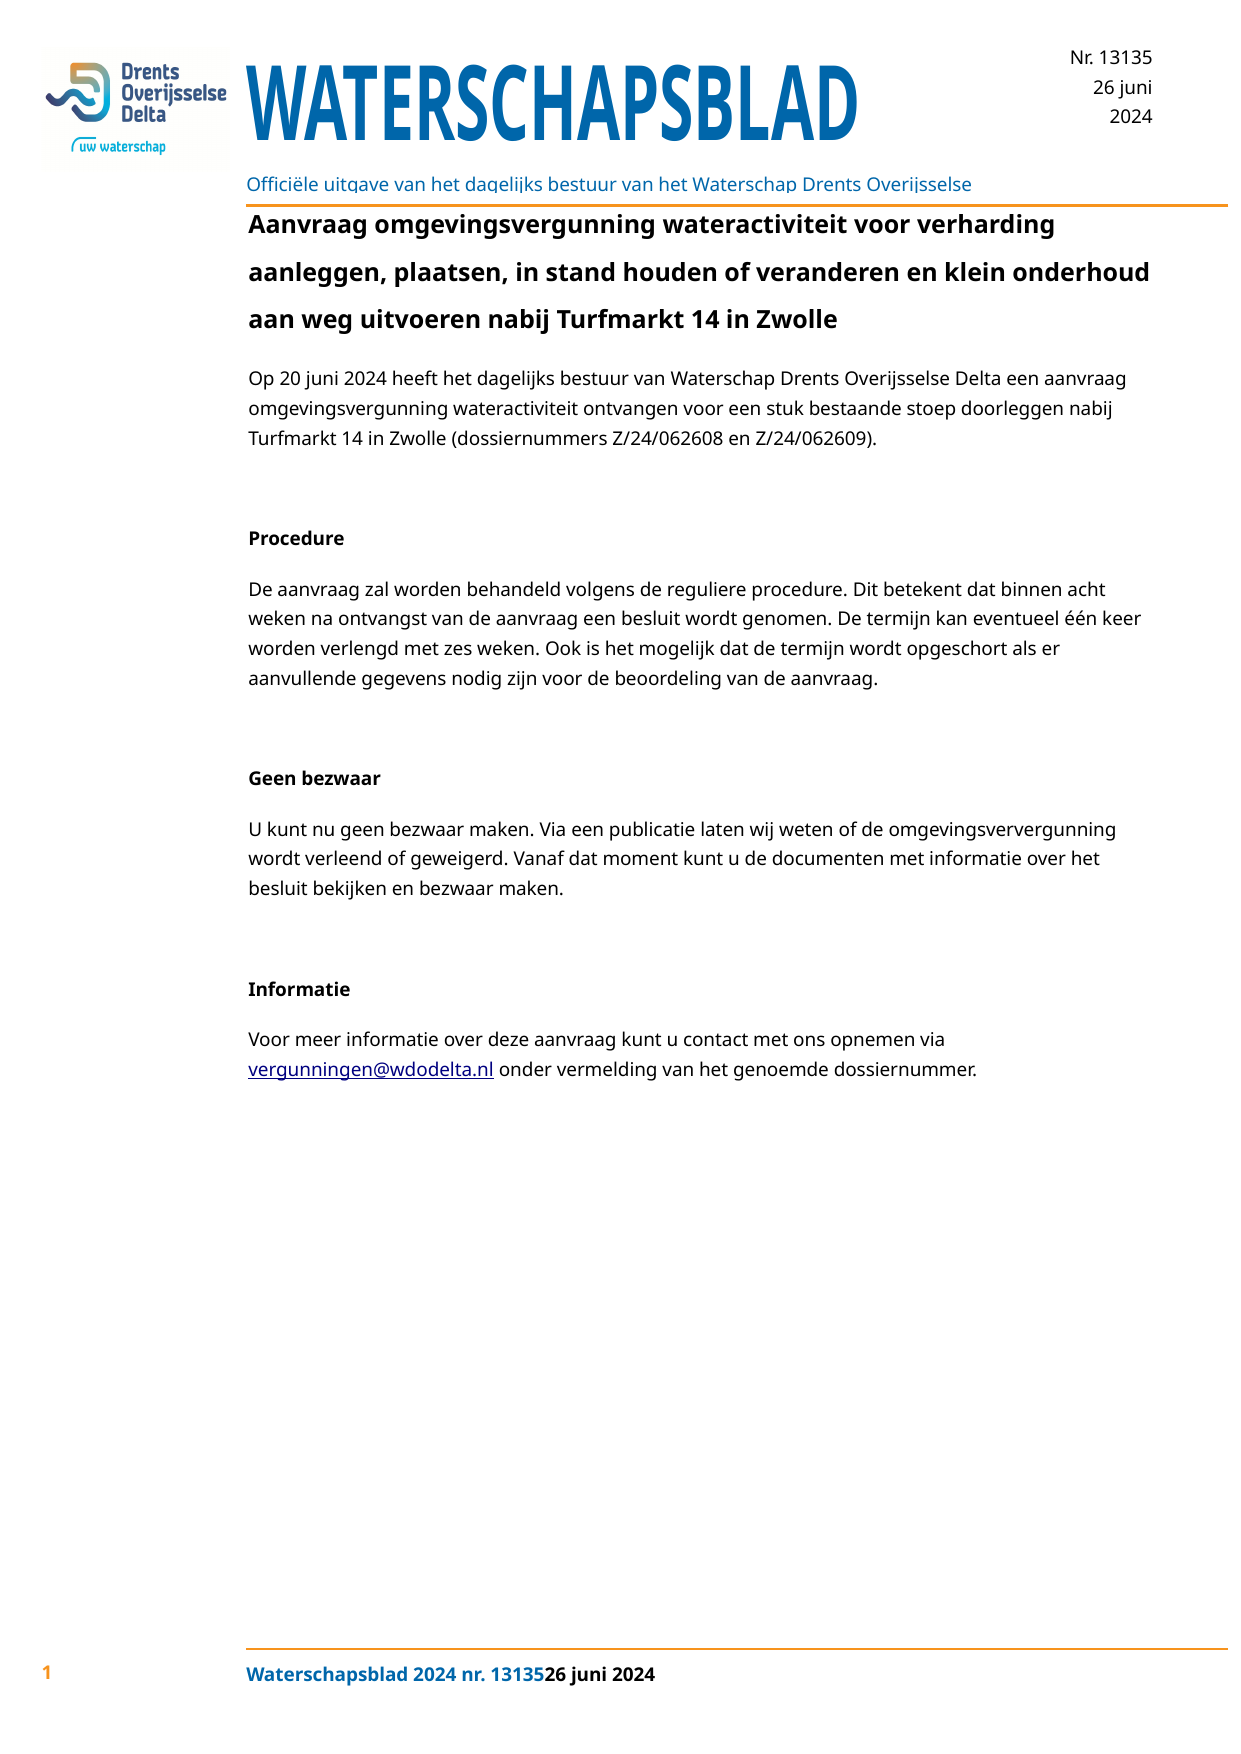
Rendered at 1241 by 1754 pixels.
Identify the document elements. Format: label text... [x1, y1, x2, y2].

text Aanvraag omgevingsvergunning wateractiviteit voor verharding aanleggen, plaatsen, in stand houden of veranderen en klein onderhoud aan weg uitvoeren nabij Turfmarkt 14 in Zwolle [248, 207, 1152, 336]
text Procedure [248, 526, 1152, 551]
text De aanvraag zal worden behandeld volgens de reguliere procedure. Dit betekent dat binnen acht weken na ontvangst van de aanvraag een besluit wordt genomen. De termijn kan eventueel één keer worden verlengd met zes weken. Ook is het mogelijk dat de termijn wordt opgeschort als er aanvullende gegevens nodig zijn voor de beoordeling van de aanvraag. [248, 576, 1152, 690]
text Informatie [248, 976, 1152, 1002]
text U kunt nu geen bezwaar maken. Via een publicatie laten wij weten of de omgevingsververgunning wordt verleend of geweigerd. Vanaf dat moment kunt u de documenten met informatie over het besluit bekijken en bezwaar maken. [248, 816, 1152, 901]
text Op 20 juni 2024 heeft het dagelijks bestuur van Waterschap Drents Overijsselse Delta een aanvraag omgevingsvergunning wateractiviteit ontvangen voor een stuk bestaande stoep doorleggen nabij Turfmarkt 14 in Zwolle (dossiernummers Z/24/062608 en Z/24/062609). [248, 366, 1152, 450]
text Geen bezwaar [248, 766, 1152, 791]
picture [41, 47, 231, 172]
text Voor meer informatie over deze aanvraag kunt u contact met ons opnemen via vergunningen@wdodelta.nl onder vermelding van het genoemde dossiernummer. [248, 1026, 1152, 1082]
